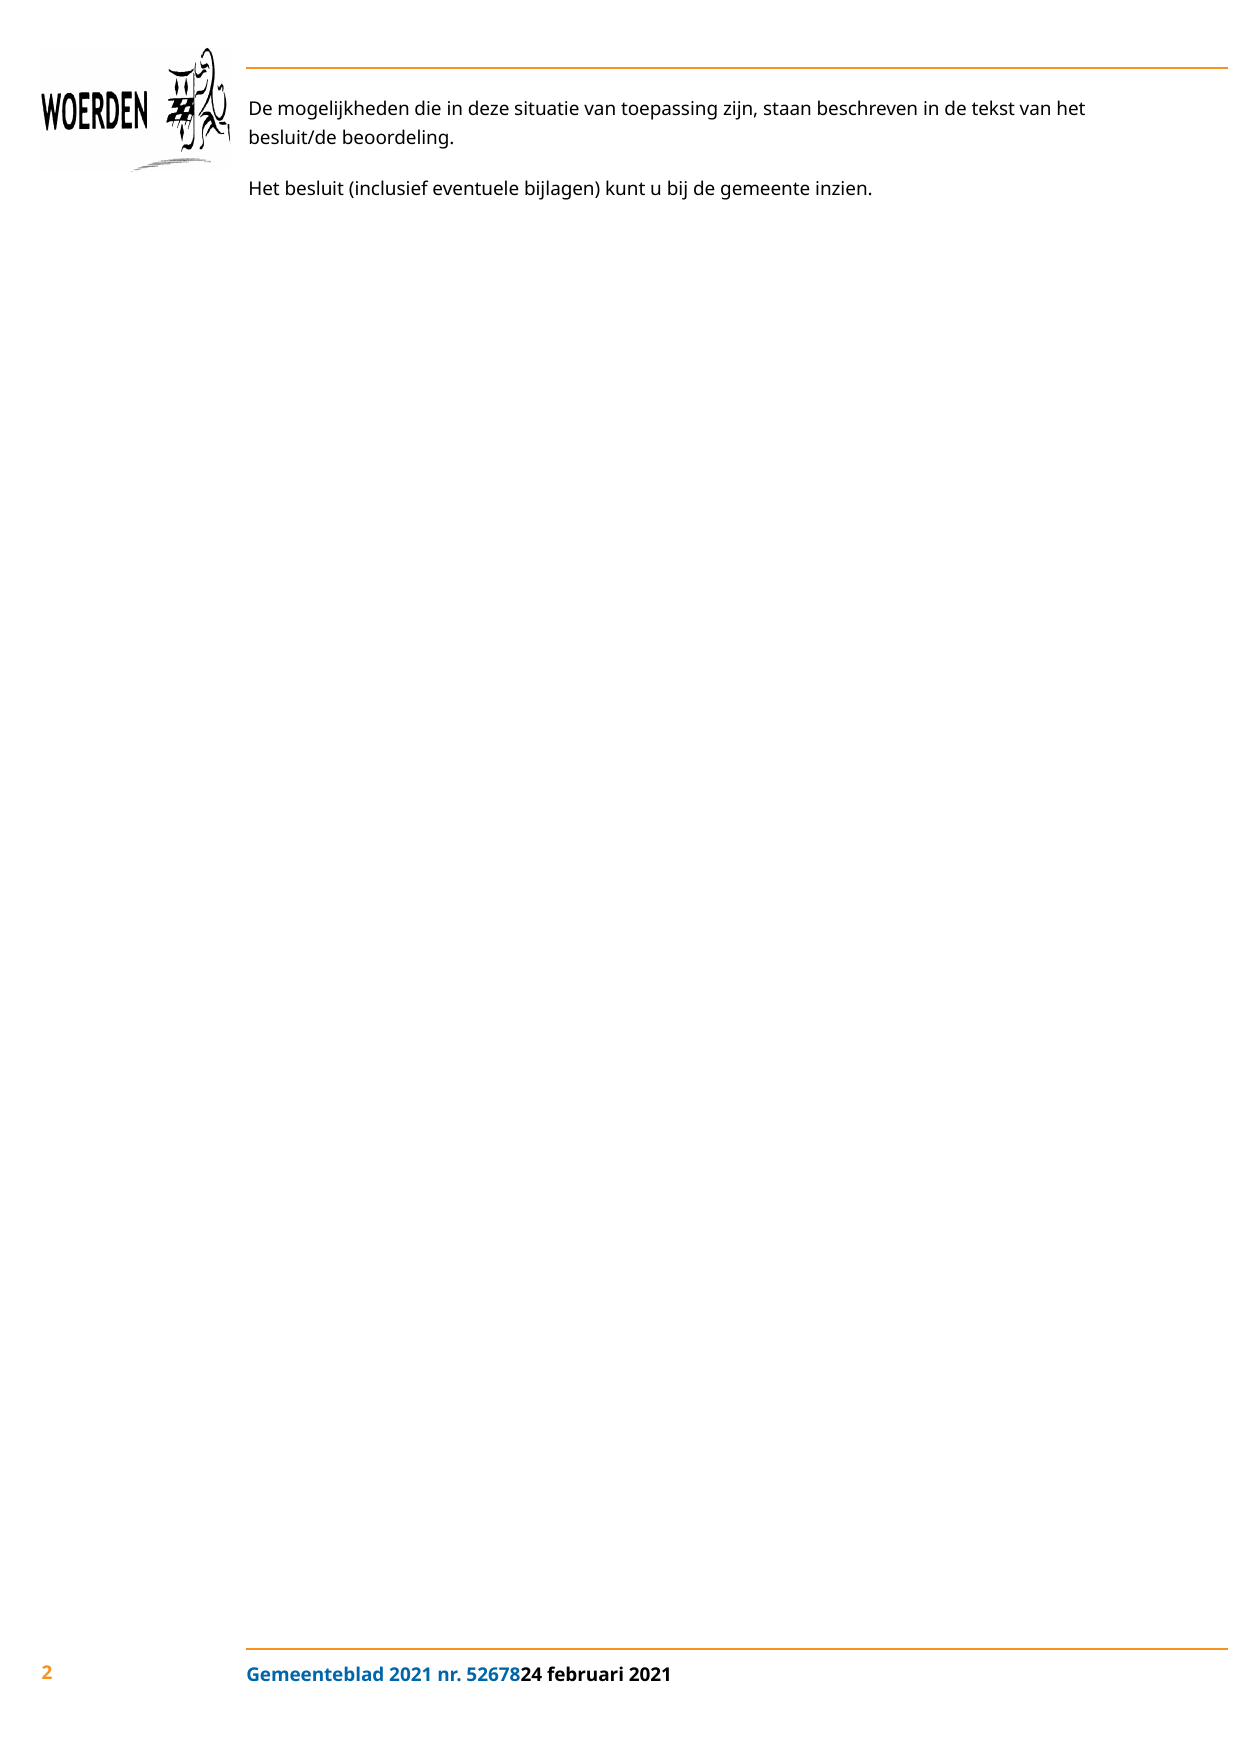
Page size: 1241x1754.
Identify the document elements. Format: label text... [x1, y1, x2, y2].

picture [41, 47, 231, 172]
text De mogelijkheden die in deze situatie van toepassing zijn, staan beschreven in de tekst van het besluit/de beoordeling. [248, 95, 1152, 150]
text Het besluit (inclusief eventuele bijlagen) kunt u bij de gemeente inzien. [248, 175, 1152, 201]
